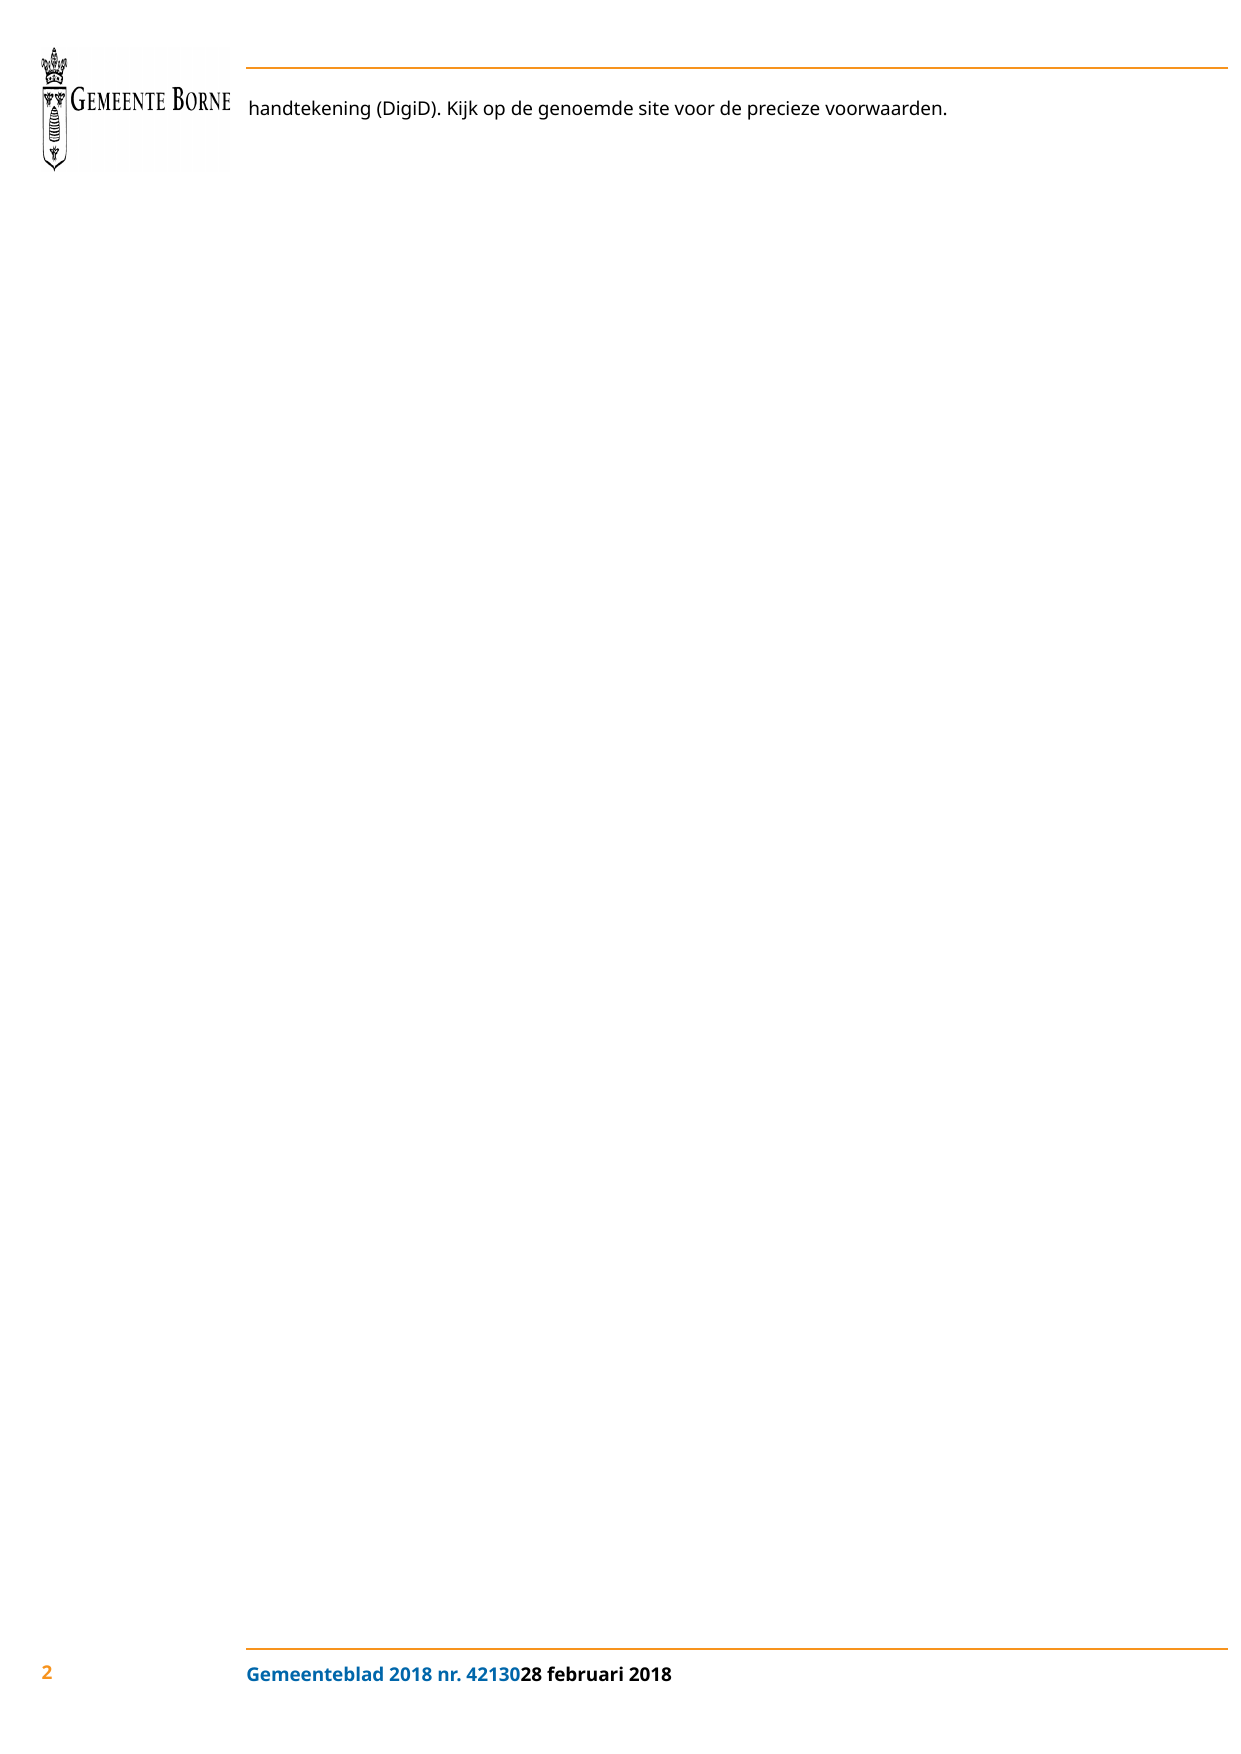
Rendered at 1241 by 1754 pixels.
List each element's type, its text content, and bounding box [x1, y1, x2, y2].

picture [41, 47, 231, 172]
text handtekening (DigiD). Kijk op de genoemde site voor de precieze voorwaarden. [248, 95, 1152, 121]
